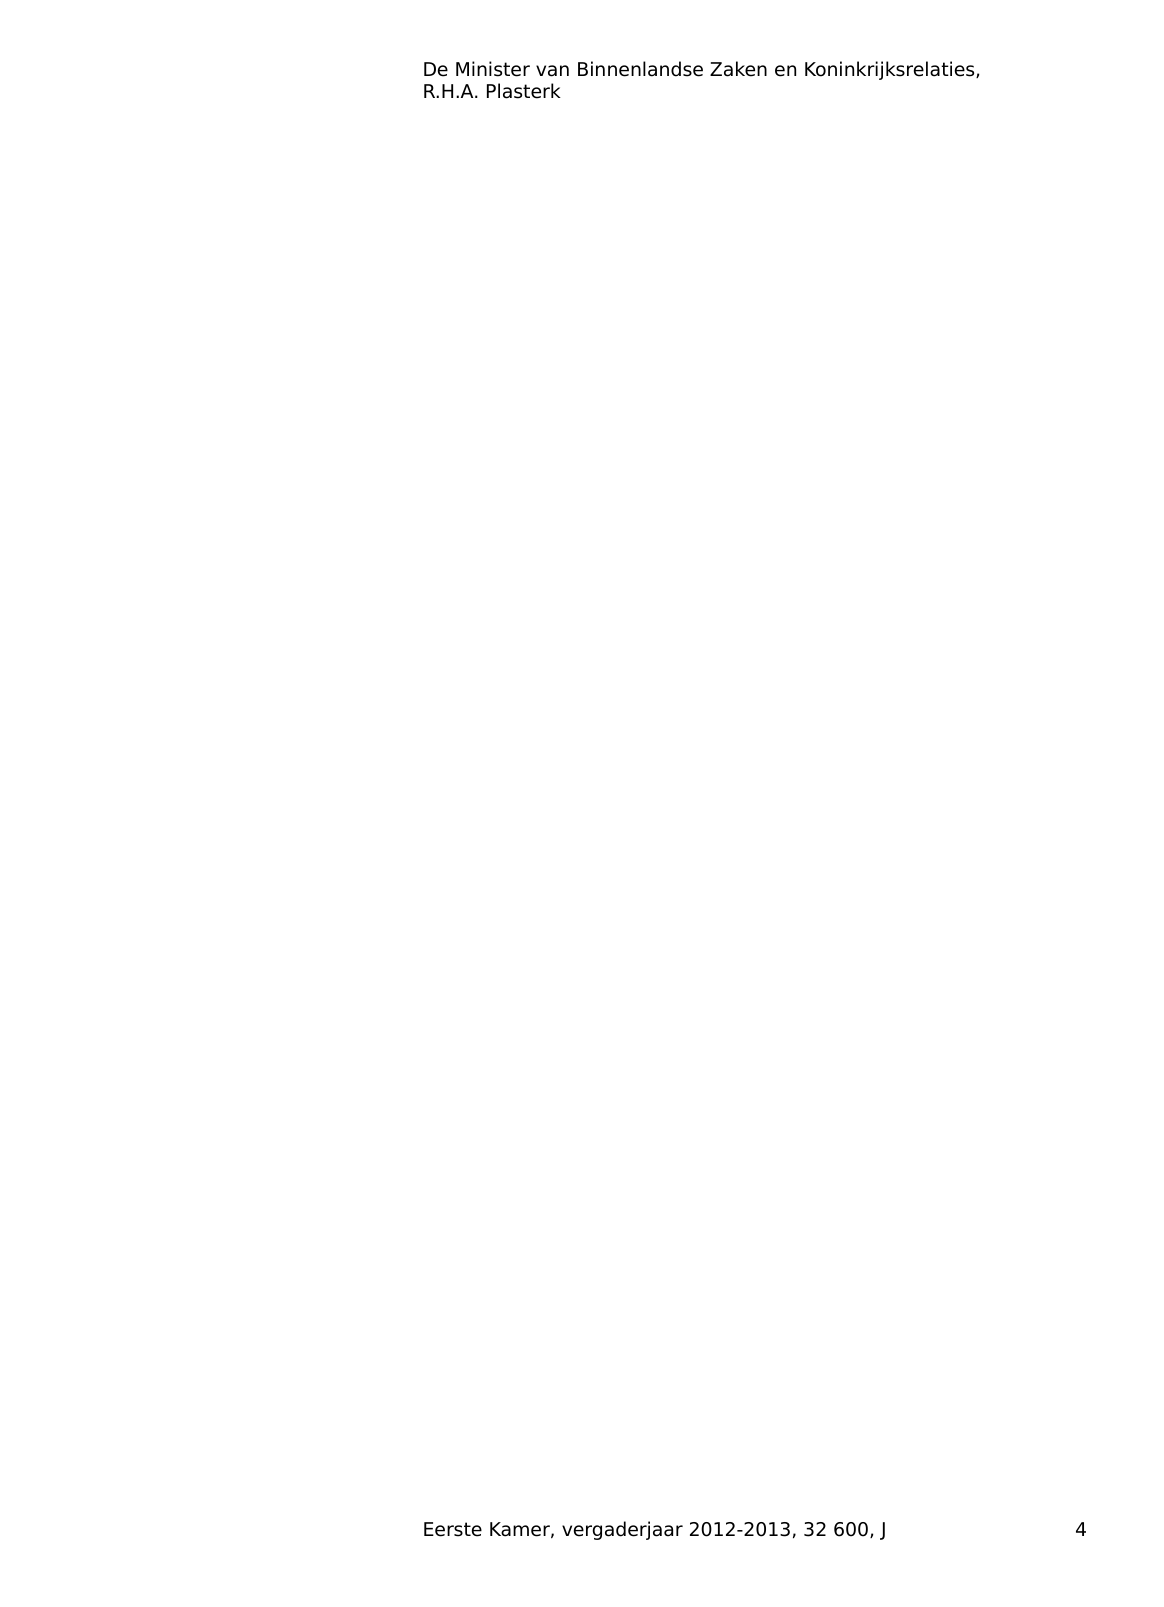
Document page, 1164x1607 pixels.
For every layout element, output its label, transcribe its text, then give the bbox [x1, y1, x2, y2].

text De Minister van Binnenlandse Zaken en Koninkrijksrelaties, R.H.A. Plasterk [422, 59, 1087, 103]
